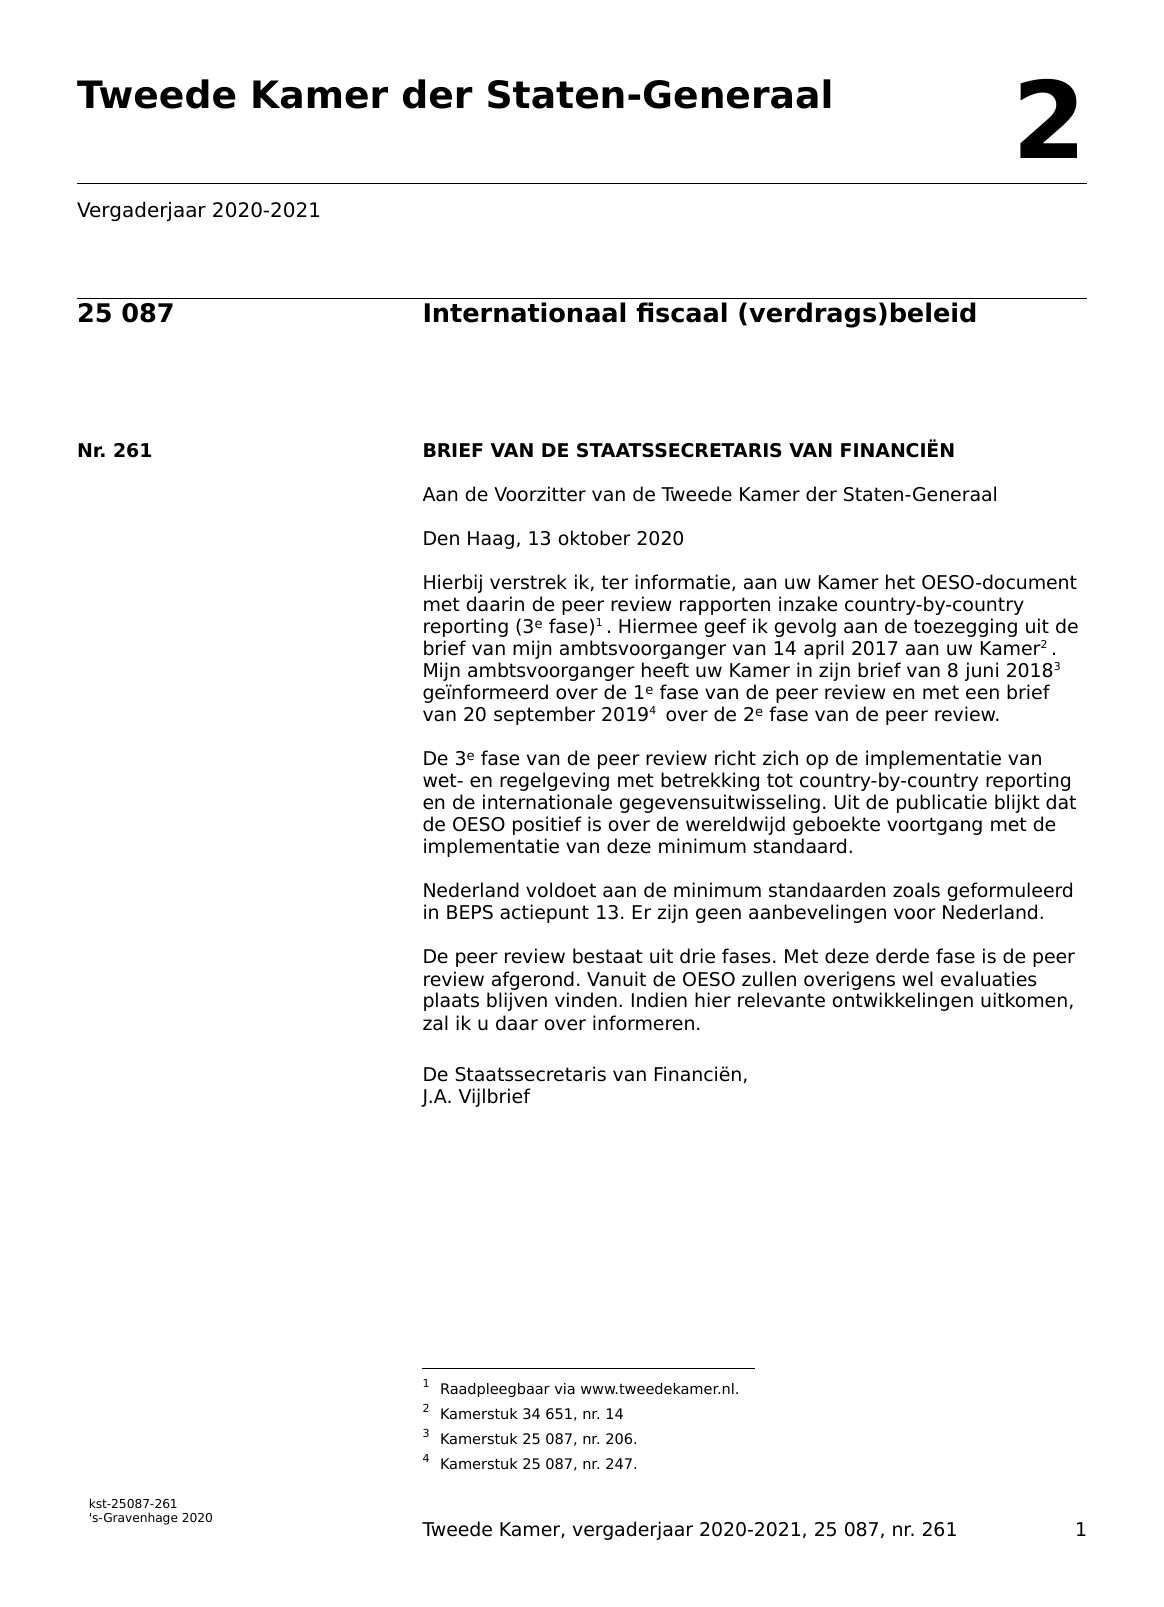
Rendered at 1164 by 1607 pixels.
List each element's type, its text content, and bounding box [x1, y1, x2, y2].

text Kamerstuk 34 651, nr. 14 [422, 1402, 1087, 1424]
text Den Haag, 13 oktober 2020 [422, 528, 1087, 550]
table_header 2 [886, 59, 1087, 183]
table_header Tweede Kamer der Staten-Generaal [77, 59, 886, 183]
text Hierbij verstrek ik, ter informatie, aan uw Kamer het OESO-document met daarin de peer review rapporten inzake country-by-country reporting (3e fase). Hiermee geef ik gevolg aan de toezegging uit de brief van mijn ambtsvoorganger van 14 april 2017 aan uw Kamer. Mijn ambtsvoorganger heeft uw Kamer in zijn brief van 8 juni 2018 geïnformeerd over de 1e fase van de peer review en met een brief van 20 september 2019 over de 2e fase van de peer review. [422, 572, 1087, 726]
text Raadpleegbaar via www.tweedekamer.nl. [422, 1377, 1087, 1399]
text kst-25087-261 [88, 1497, 323, 1511]
subtitle 25 087 Internationaal fiscaal (verdrags)beleid [77, 299, 1087, 329]
table_cell Vergaderjaar 2020-2021 [77, 184, 1087, 298]
text Kamerstuk 25 087, nr. 247. [422, 1452, 1087, 1474]
subtitle Nr. 261 BRIEF VAN DE STAATSSECRETARIS VAN FINANCIËN [77, 440, 1087, 462]
text 's-Gravenhage 2020 [88, 1511, 323, 1525]
text De Staatssecretaris van Financiën, J.A. Vijlbrief [422, 1064, 1087, 1108]
text De peer review bestaat uit drie fases. Met deze derde fase is de peer review afgerond. Vanuit de OESO zullen overigens wel evaluaties plaats blijven vinden. Indien hier relevante ontwikkelingen uitkomen, zal ik u daar over informeren. [422, 946, 1087, 1034]
text De 3e fase van de peer review richt zich op de implementatie van wet- en regelgeving met betrekking tot country-by-country reporting en de internationale gegevensuitwisseling. Uit de publicatie blijkt dat de OESO positief is over de wereldwijd geboekte voortgang met de implementatie van deze minimum standaard. [422, 748, 1087, 858]
text Nederland voldoet aan de minimum standaarden zoals geformuleerd in BEPS actiepunt 13. Er zijn geen aanbevelingen voor Nederland. [422, 880, 1087, 924]
text Aan de Voorzitter van de Tweede Kamer der Staten-Generaal [422, 484, 1087, 506]
text Kamerstuk 25 087, nr. 206. [422, 1427, 1087, 1449]
